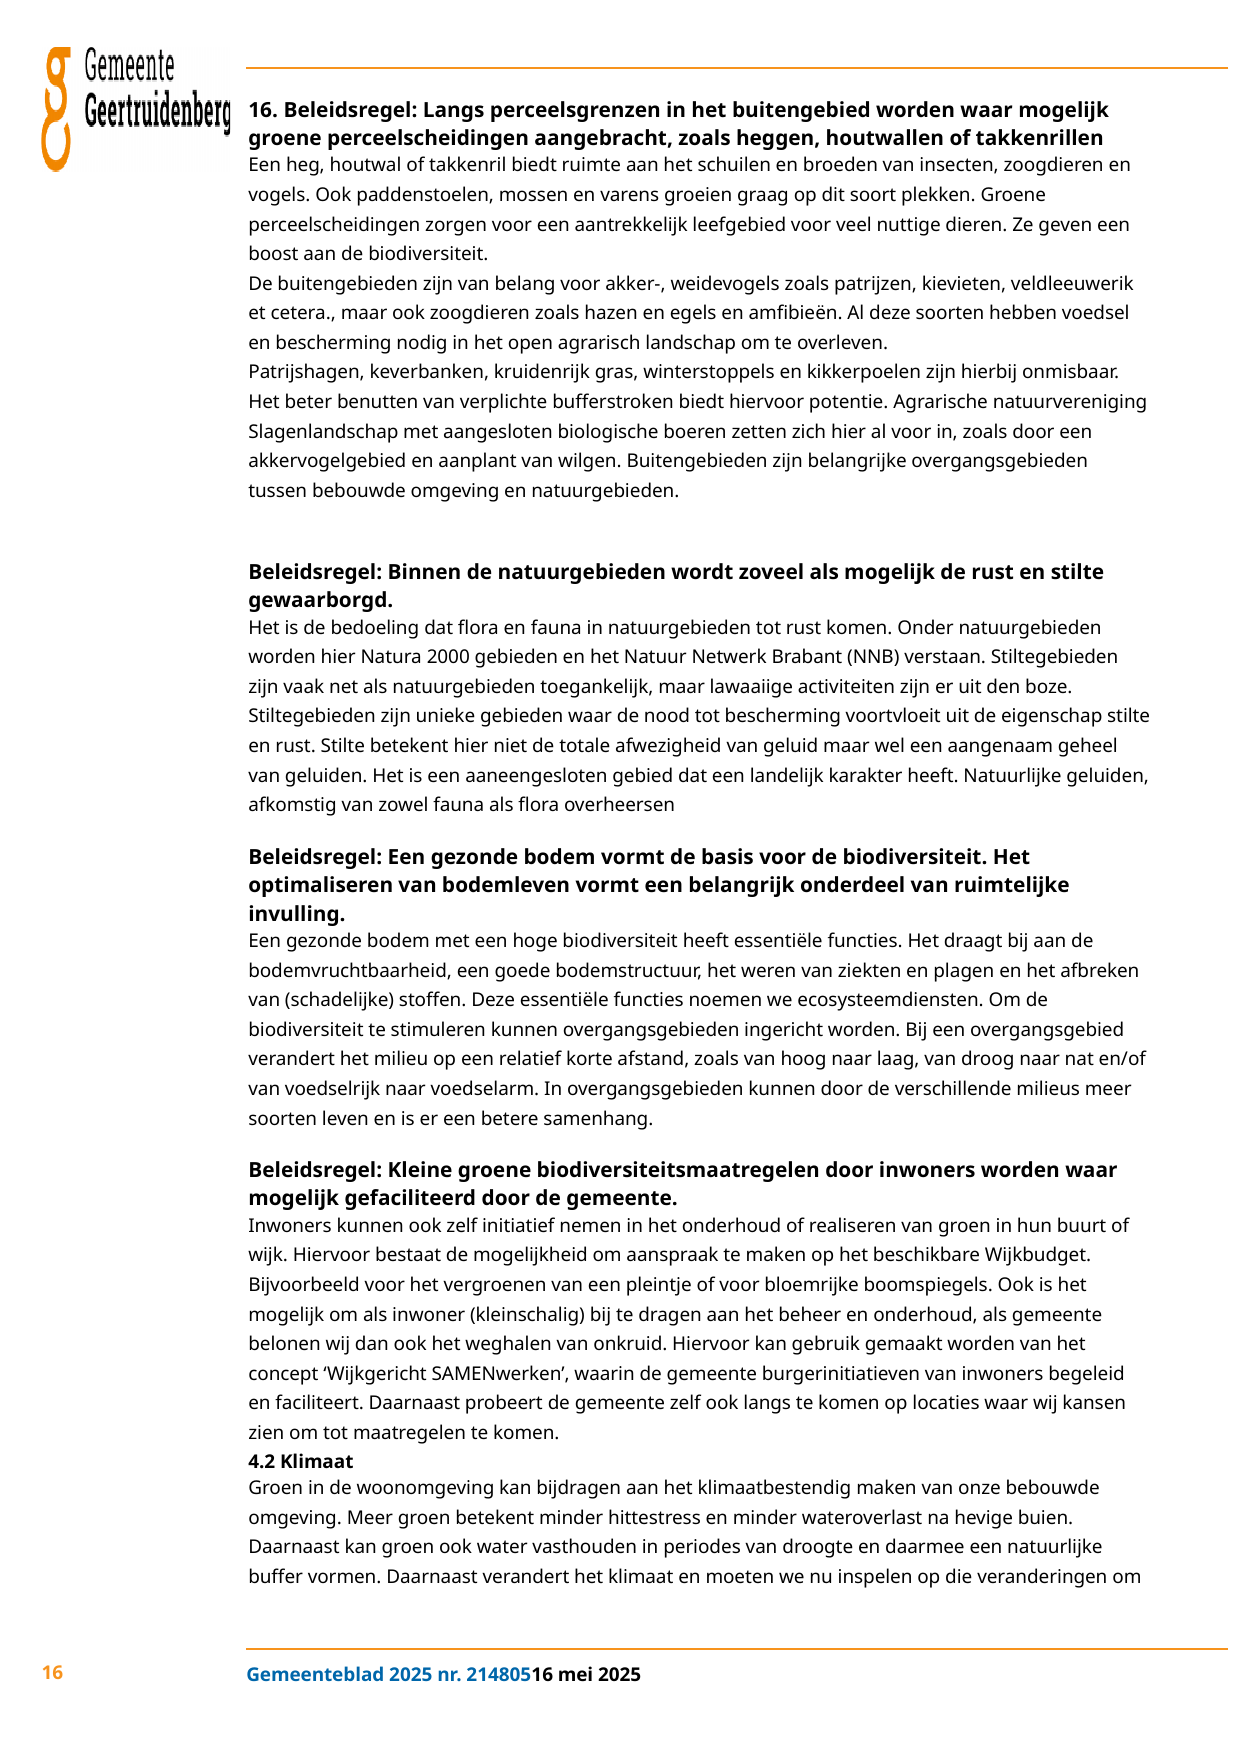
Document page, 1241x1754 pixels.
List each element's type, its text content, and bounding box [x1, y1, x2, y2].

picture [41, 47, 231, 172]
text 4.2 Klimaat [248, 1449, 1152, 1474]
text Het beter benutten van verplichte bufferstroken biedt hiervoor potentie. Agrarische natuurvereniging Slagenlandschap met aangesloten biologische boeren zetten zich hier al voor in, zoals door een akkervogelgebied en aanplant van wilgen. Buitengebieden zijn belangrijke overgangsgebieden tussen bebouwde omgeving en natuurgebieden. [248, 388, 1152, 503]
text Patrijshagen, keverbanken, kruidenrijk gras, winterstoppels en kikkerpoelen zijn hierbij onmisbaar. [248, 359, 1152, 384]
text Groen in de woonomgeving kan bijdragen aan het klimaatbestendig maken van onze bebouwde omgeving. Meer groen betekent minder hittestress en minder wateroverlast na hevige buien. Daarnaast kan groen ook water vasthouden in periodes van droogte en daarmee een natuurlijke buffer vormen. Daarnaast verandert het klimaat en moeten we nu inspelen op die veranderingen om [248, 1474, 1152, 1589]
text Een gezonde bodem met een hoge biodiversiteit heeft essentiële functies. Het draagt bij aan de bodemvruchtbaarheid, een goede bodemstructuur, het weren van ziekten en plagen en het afbreken van (schadelijke) stoffen. Deze essentiële functies noemen we ecosysteemdiensten. Om de biodiversiteit te stimuleren kunnen overgangsgebieden ingericht worden. Bij een overgangsgebied verandert het milieu op een relatief korte afstand, zoals van hoog naar laag, van droog naar nat en/of van voedselrijk naar voedselarm. In overgangsgebieden kunnen door de verschillende milieus meer soorten leven en is er een betere samenhang. [248, 927, 1152, 1130]
text 16. Beleidsregel: Langs perceelsgrenzen in het buitengebied worden waar mogelijk groene perceelscheidingen aangebracht, zoals heggen, houtwallen of takkenrillen [248, 95, 1152, 152]
text Een heg, houtwal of takkenril biedt ruimte aan het schuilen en broeden van insecten, zoogdieren en vogels. Ook paddenstoelen, mossen en varens groeien graag op dit soort plekken. Groene perceelscheidingen zorgen voor een aantrekkelijk leefgebied voor veel nuttige dieren. Ze geven een boost aan de biodiversiteit. [248, 152, 1152, 266]
text Beleidsregel: Kleine groene biodiversiteitsmaatregelen door inwoners worden waar mogelijk gefaciliteerd door de gemeente. [248, 1155, 1152, 1212]
text Beleidsregel: Binnen de natuurgebieden wordt zoveel als mogelijk de rust en stilte gewaarborgd. [248, 557, 1152, 614]
text De buitengebieden zijn van belang voor akker-, weidevogels zoals patrijzen, kievieten, veldleeuwerik et cetera., maar ook zoogdieren zoals hazen en egels en amfibieën. Al deze soorten hebben voedsel en bescherming nodig in het open agrarisch landschap om te overleven. [248, 270, 1152, 355]
text Beleidsregel: Een gezonde bodem vormt de basis voor de biodiversiteit. Het optimaliseren van bodemleven vormt een belangrijk onderdeel van ruimtelijke invulling. [248, 842, 1152, 927]
text Stiltegebieden zijn unieke gebieden waar de nood tot bescherming voortvloeit uit de eigenschap stilte en rust. Stilte betekent hier niet de totale afwezigheid van geluid maar wel een aangenaam geheel van geluiden. Het is een aaneengesloten gebied dat een landelijk karakter heeft. Natuurlijke geluiden, afkomstig van zowel fauna als flora overheersen [248, 703, 1152, 817]
text Het is de bedoeling dat flora en fauna in natuurgebieden tot rust komen. Onder natuurgebieden worden hier Natura 2000 gebieden en het Natuur Netwerk Brabant (NNB) verstaan. Stiltegebieden zijn vaak net als natuurgebieden toegankelijk, maar lawaaiige activiteiten zijn er uit den boze. [248, 614, 1152, 699]
text Inwoners kunnen ook zelf initiatief nemen in het onderhoud of realiseren van groen in hun buurt of wijk. Hiervoor bestaat de mogelijkheid om aanspraak te maken op het beschikbare Wijkbudget. Bijvoorbeeld voor het vergroenen van een pleintje of voor bloemrijke boomspiegels. Ook is het mogelijk om als inwoner (kleinschalig) bij te dragen aan het beheer en onderhoud, als gemeente belonen wij dan ook het weghalen van onkruid. Hiervoor kan gebruik gemaakt worden van het concept ‘Wijkgericht SAMENwerken’, waarin de gemeente burgerinitiatieven van inwoners begeleid en faciliteert. Daarnaast probeert de gemeente zelf ook langs te komen op locaties waar wij kansen zien om tot maatregelen te komen. [248, 1212, 1152, 1445]
